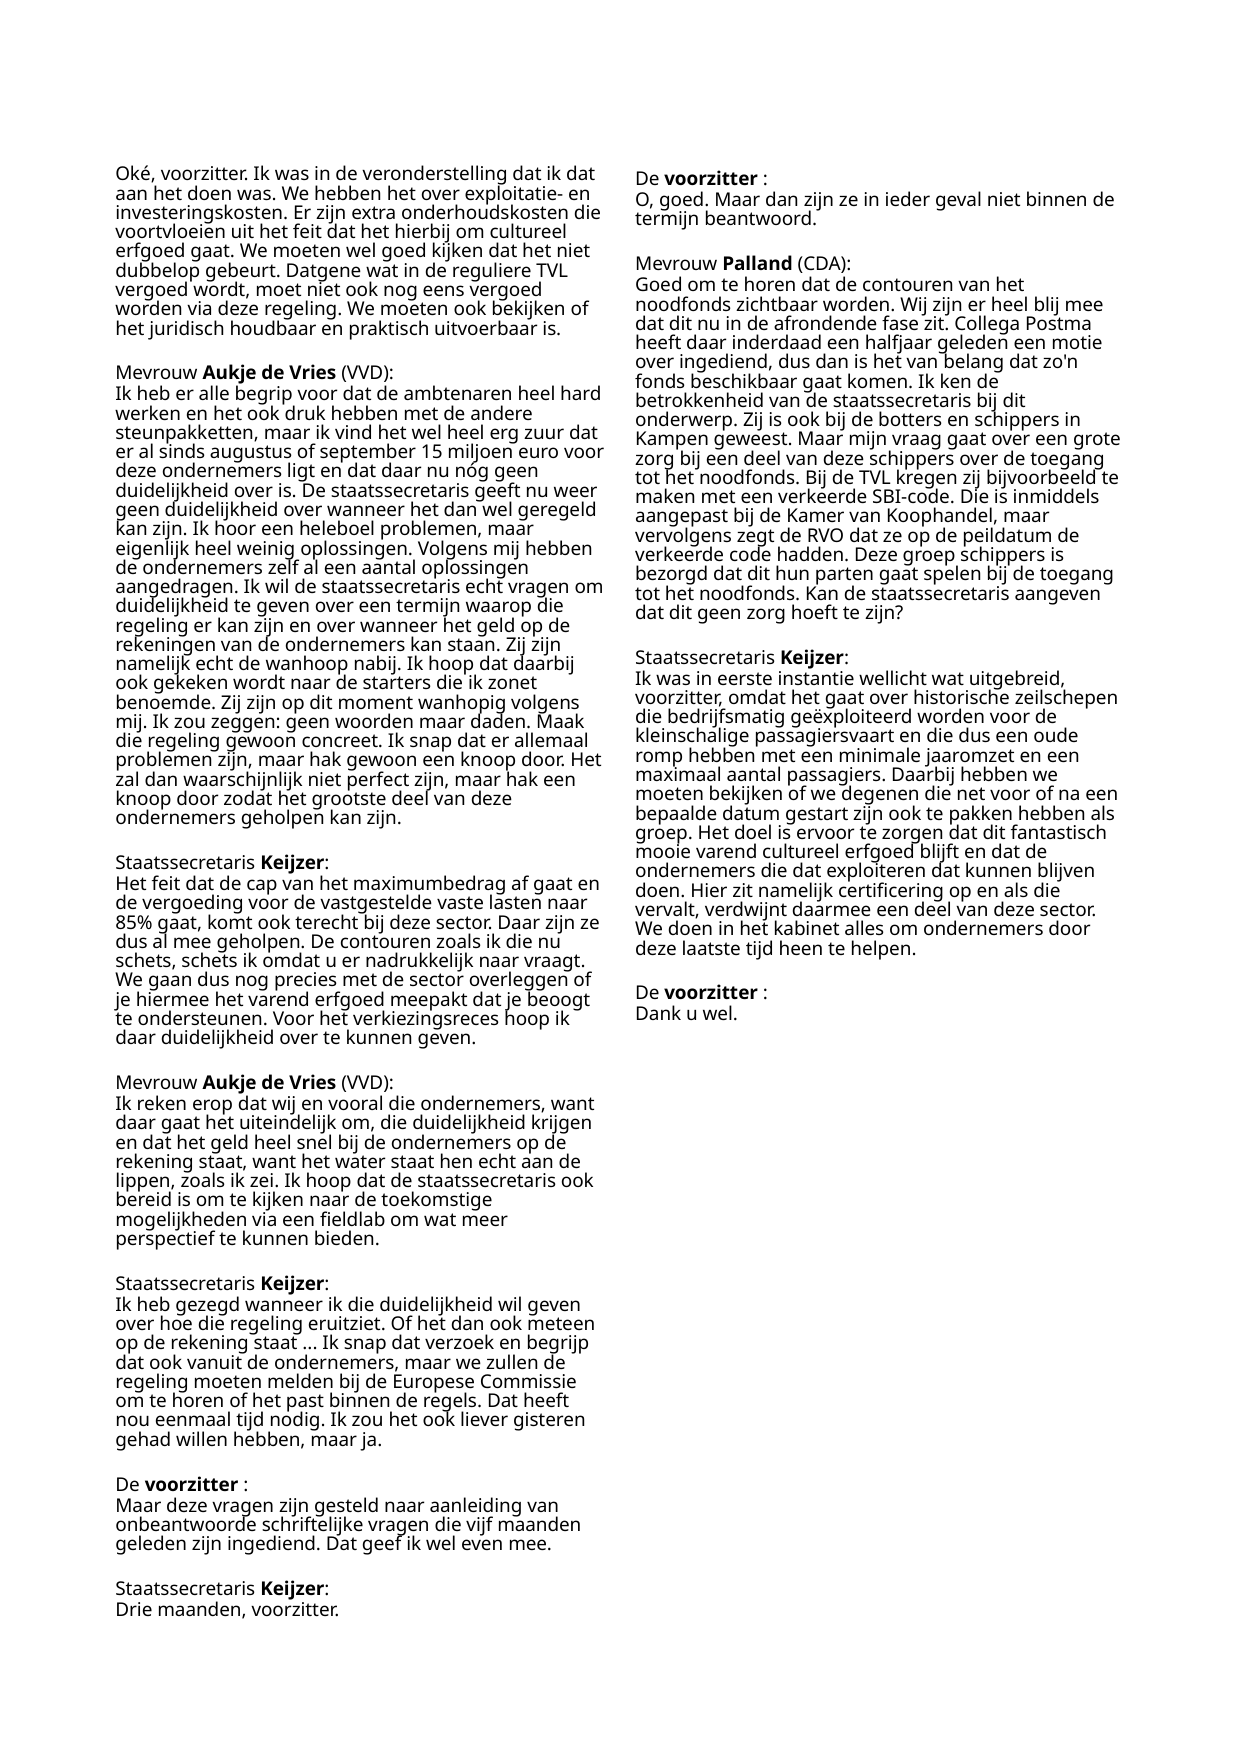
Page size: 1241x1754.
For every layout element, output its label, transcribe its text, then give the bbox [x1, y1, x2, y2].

text Staatssecretaris Keijzer: [635, 644, 1125, 670]
text Dank u wel. [635, 1005, 1125, 1024]
text Ik heb er alle begrip voor dat de ambtenaren heel hard werken en het ook druk hebben met de andere steunpakketten, maar ik vind het wel heel erg zuur dat er al sinds augustus of september 15 miljoen euro voor deze ondernemers ligt en dat daar nu nóg geen duidelijkheid over is. De staatssecretaris geeft nu weer geen duidelijkheid over wanneer het dan wel geregeld kan zijn. Ik hoor een heleboel problemen, maar eigenlijk heel weinig oplossingen. Volgens mij hebben de ondernemers zelf al een aantal oplossingen aangedragen. Ik wil de staatssecretaris echt vragen om duidelijkheid te geven over een termijn waarop die regeling er kan zijn en over wanneer het geld op de rekeningen van de ondernemers kan staan. Zij zijn namelijk echt de wanhoop nabij. Ik hoop dat daarbij ook gekeken wordt naar de starters die ik zonet benoemde. Zij zijn op dit moment wanhopig volgens mij. Ik zou zeggen: geen woorden maar daden. Maak die regeling gewoon concreet. Ik snap dat er allemaal problemen zijn, maar hak gewoon een knoop door. Het zal dan waarschijnlijk niet perfect zijn, maar hak een knoop door zodat het grootste deel van deze ondernemers geholpen kan zijn. [115, 385, 605, 828]
text Ik was in eerste instantie wellicht wat uitgebreid, voorzitter, omdat het gaat over historische zeilschepen die bedrijfsmatig geëxploiteerd worden voor de kleinschalige passagiersvaart en die dus een oude romp hebben met een minimale jaaromzet en een maximaal aantal passagiers. Daarbij hebben we moeten bekijken of we degenen die net voor of na een bepaalde datum gestart zijn ook te pakken hebben als groep. Het doel is ervoor te zorgen dat dit fantastisch mooie varend cultureel erfgoed blijft en dat de ondernemers die dat exploiteren dat kunnen blijven doen. Hier zit namelijk certificering op en als die vervalt, verdwijnt daarmee een deel van deze sector. We doen in het kabinet alles om ondernemers door deze laatste tijd heen te helpen. [635, 670, 1125, 959]
text De voorzitter : [635, 979, 1125, 1005]
text O, goed. Maar dan zijn ze in ieder geval niet binnen de termijn beantwoord. [635, 191, 1125, 230]
text Mevrouw Aukje de Vries (VVD): [115, 1069, 605, 1095]
text Ik heb gezegd wanneer ik die duidelijkheid wil geven over hoe die regeling eruitziet. Of het dan ook meteen op de rekening staat ... Ik snap dat verzoek en begrijp dat ook vanuit de ondernemers, maar we zullen de regeling moeten melden bij de Europese Commissie om te horen of het past binnen de regels. Dat heeft nou eenmaal tijd nodig. Ik zou het ook liever gisteren gehad willen hebben, maar ja. [115, 1296, 605, 1450]
text De voorzitter : [635, 165, 1125, 191]
text Oké, voorzitter. Ik was in de veronderstelling dat ik dat aan het doen was. We hebben het over exploitatie- en investeringskosten. Er zijn extra onderhoudskosten die voortvloeien uit het feit dat het hierbij om cultureel erfgoed gaat. We moeten wel goed kijken dat het niet dubbelop gebeurt. Datgene wat in de reguliere TVL vergoed wordt, moet niet ook nog eens vergoed worden via deze regeling. We moeten ook bekijken of het juridisch houdbaar en praktisch uitvoerbaar is. [115, 165, 605, 339]
text De voorzitter : [115, 1471, 605, 1497]
text Staatssecretaris Keijzer: [115, 1575, 605, 1601]
text Drie maanden, voorzitter. [115, 1601, 605, 1620]
text Staatssecretaris Keijzer: [115, 1270, 605, 1296]
text Goed om te horen dat de contouren van het noodfonds zichtbaar worden. Wij zijn er heel blij mee dat dit nu in de afrondende fase zit. Collega Postma heeft daar inderdaad een halfjaar geleden een motie over ingediend, dus dan is het van belang dat zo'n fonds beschikbaar gaat komen. Ik ken de betrokkenheid van de staatssecretaris bij dit onderwerp. Zij is ook bij de botters en schippers in Kampen geweest. Maar mijn vraag gaat over een grote zorg bij een deel van deze schippers over de toegang tot het noodfonds. Bij de TVL kregen zij bijvoorbeeld te maken met een verkeerde SBI-code. Die is inmiddels aangepast bij de Kamer van Koophandel, maar vervolgens zegt de RVO dat ze op de peildatum de verkeerde code hadden. Deze groep schippers is bezorgd dat dit hun parten gaat spelen bij de toegang tot het noodfonds. Kan de staatssecretaris aangeven dat dit geen zorg hoeft te zijn? [635, 276, 1125, 623]
text Het feit dat de cap van het maximumbedrag af gaat en de vergoeding voor de vastgestelde vaste lasten naar 85% gaat, komt ook terecht bij deze sector. Daar zijn ze dus al mee geholpen. De contouren zoals ik die nu schets, schets ik omdat u er nadrukkelijk naar vraagt. We gaan dus nog precies met de sector overleggen of je hiermee het varend erfgoed meepakt dat je beoogt te ondersteunen. Voor het verkiezingsreces hoop ik daar duidelijkheid over te kunnen geven. [115, 875, 605, 1048]
text Mevrouw Palland (CDA): [635, 251, 1125, 276]
text Staatssecretaris Keijzer: [115, 849, 605, 875]
text Ik reken erop dat wij en vooral die ondernemers, want daar gaat het uiteindelijk om, die duidelijkheid krijgen en dat het geld heel snel bij de ondernemers op de rekening staat, want het water staat hen echt aan de lippen, zoals ik zei. Ik hoop dat de staatssecretaris ook bereid is om te kijken naar de toekomstige mogelijkheden via een fieldlab om wat meer perspectief te kunnen bieden. [115, 1095, 605, 1249]
text Maar deze vragen zijn gesteld naar aanleiding van onbeantwoorde schriftelijke vragen die vijf maanden geleden zijn ingediend. Dat geef ik wel even mee. [115, 1497, 605, 1554]
text Mevrouw Aukje de Vries (VVD): [115, 359, 605, 385]
